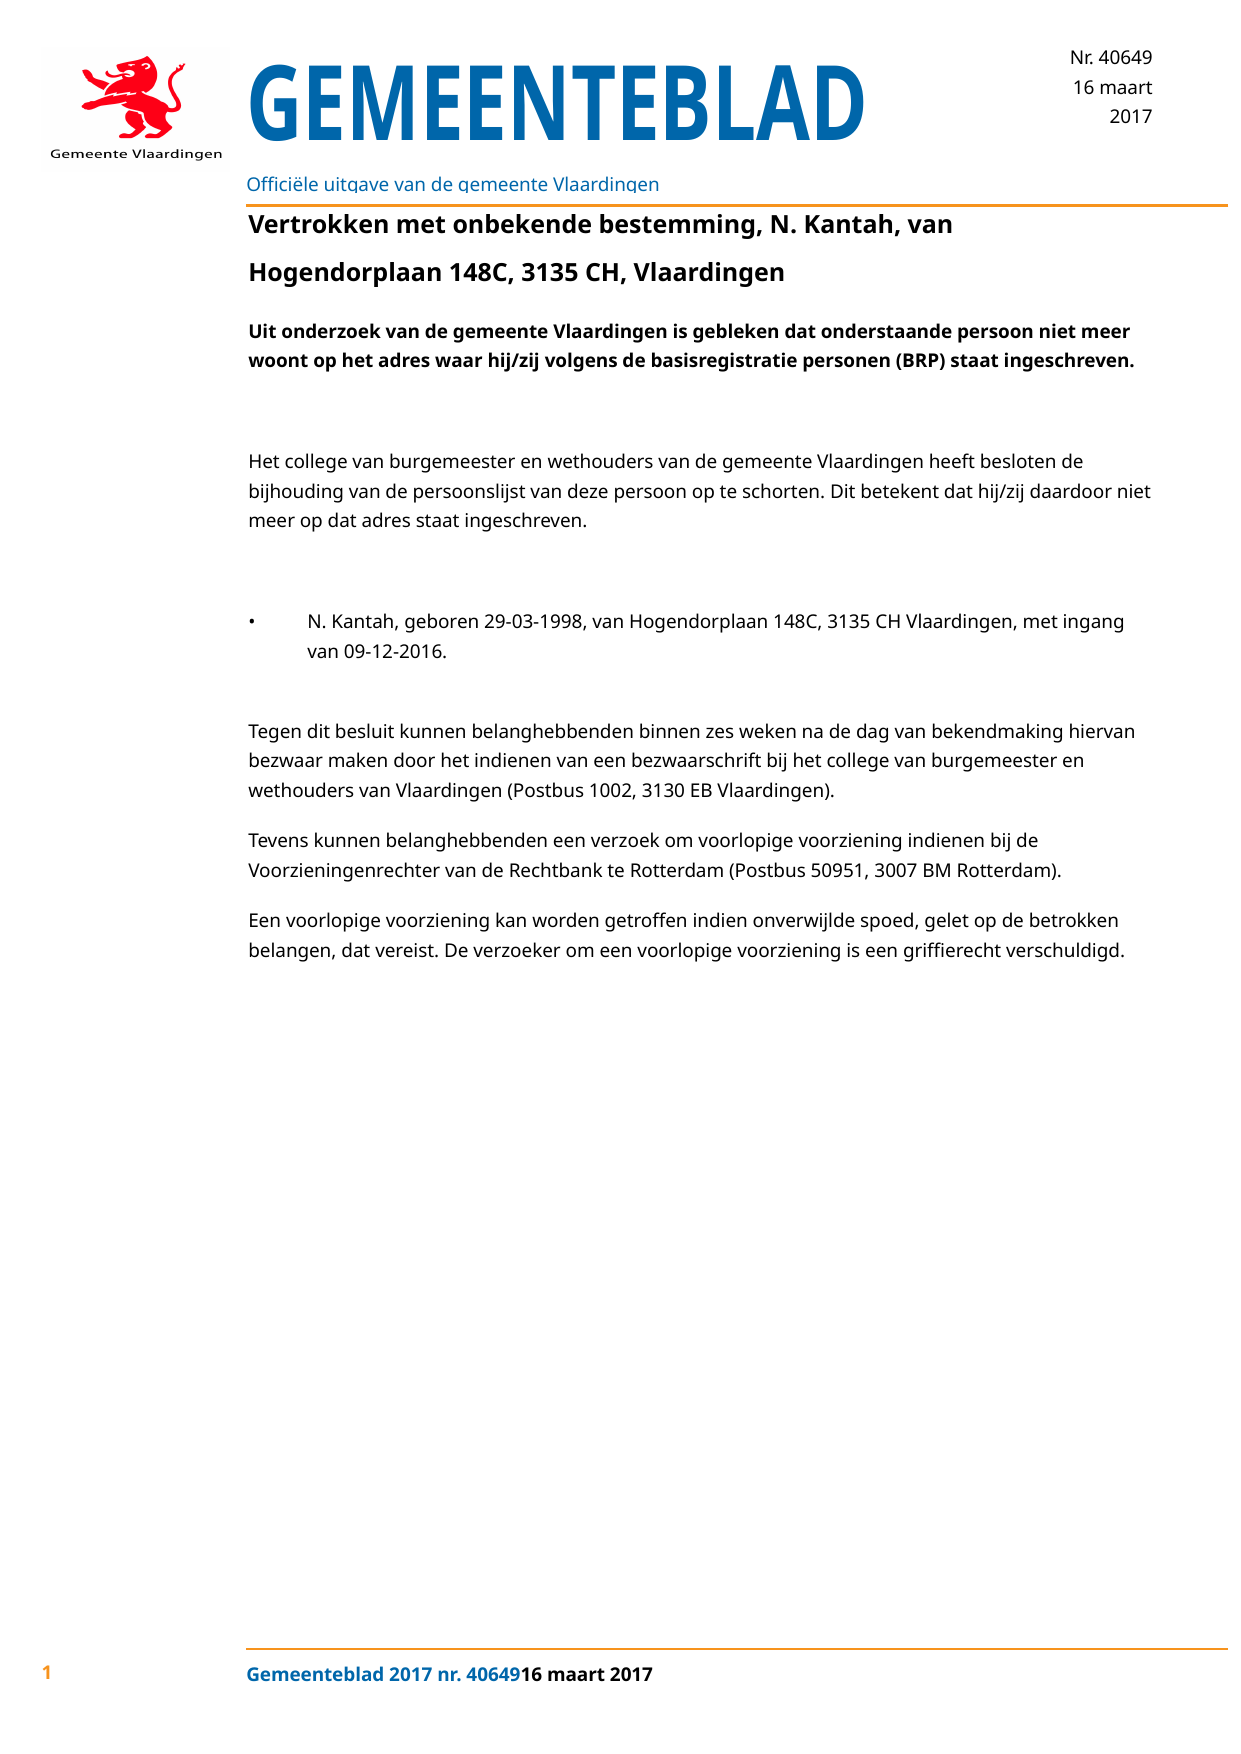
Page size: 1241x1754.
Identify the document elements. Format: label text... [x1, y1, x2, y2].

text Tevens kunnen belanghebbenden een verzoek om voorlopige voorziening indienen bij de Voorzieningenrechter van de Rechtbank te Rotterdam (Postbus 50951, 3007 BM Rotterdam). [248, 827, 1152, 883]
text Vertrokken met onbekende bestemming, N. Kantah, van Hogendorplaan 148C, 3135 CH, Vlaardingen [248, 207, 1152, 288]
text Het college van burgemeester en wethouders van de gemeente Vlaardingen heeft besloten de bijhouding van de persoonslijst van deze persoon op te schorten. Dit betekent dat hij/zij daardoor niet meer op dat adres staat ingeschreven. [248, 448, 1152, 533]
text Een voorlopige voorziening kan worden getroffen indien onverwijlde spoed, gelet op de betrokken belangen, dat vereist. De verzoeker om een voorlopige voorziening is een griffierecht verschuldigd. [248, 907, 1152, 963]
picture [41, 47, 231, 172]
list N. Kantah, geboren 29-03-1998, van Hogendorplaan 148C, 3135 CH Vlaardingen, met ingang van 09-12-2016. [248, 608, 1152, 664]
text Tegen dit besluit kunnen belanghebbenden binnen zes weken na de dag van bekendmaking hiervan bezwaar maken door het indienen van een bezwaarschrift bij het college van burgemeester en wethouders van Vlaardingen (Postbus 1002, 3130 EB Vlaardingen). [248, 718, 1152, 803]
text Uit onderzoek van de gemeente Vlaardingen is gebleken dat onderstaande persoon niet meer woont op het adres waar hij/zij volgens de basisregistratie personen (BRP) staat ingeschreven. [248, 318, 1152, 373]
